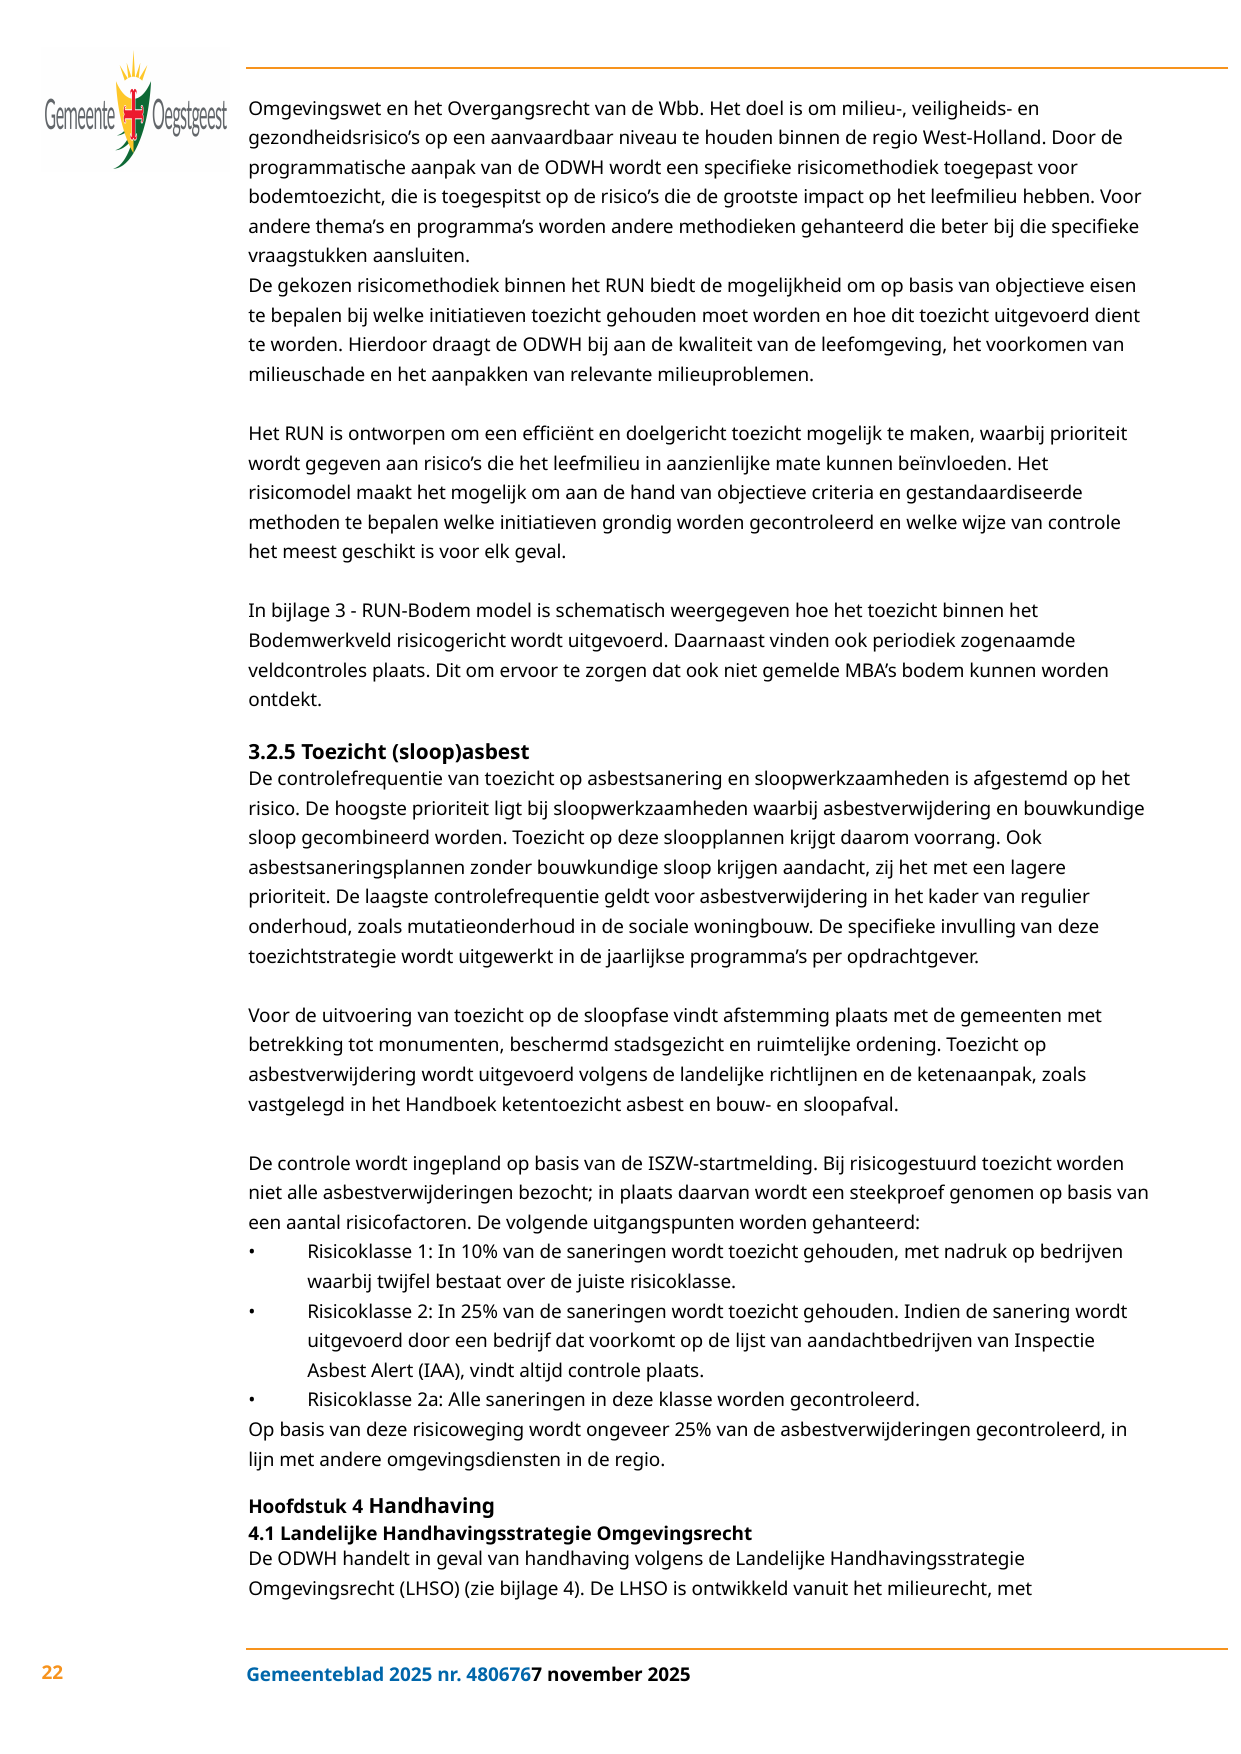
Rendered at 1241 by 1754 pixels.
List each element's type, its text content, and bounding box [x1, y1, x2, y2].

text Omgevingswet en het Overgangsrecht van de Wbb. Het doel is om milieu-, veiligheids- en gezondheidsrisico’s op een aanvaardbaar niveau te houden binnen de regio West-Holland. Door de programmatische aanpak van de ODWH wordt een specifieke risicomethodiek toegepast voor bodemtoezicht, die is toegespitst op de risico’s die de grootste impact op het leefmilieu hebben. Voor andere thema’s en programma’s worden andere methodieken gehanteerd die beter bij die specifieke vraagstukken aansluiten. [248, 95, 1152, 268]
text Op basis van deze risicoweging wordt ongeveer 25% van de asbestverwijderingen gecontroleerd, in lijn met andere omgevingsdiensten in de regio. [248, 1416, 1152, 1471]
list Risicoklasse 2: In 25% van de saneringen wordt toezicht gehouden. Indien de sanering wordt uitgevoerd door een bedrijf dat voorkomt op de lijst van aandachtbedrijven van Inspectie Asbest Alert (IAA), vindt altijd controle plaats. [248, 1298, 1152, 1383]
text 4.1 Landelijke Handhavingsstrategie Omgevingsrecht [248, 1520, 1152, 1546]
text Het RUN is ontworpen om een efficiënt en doelgericht toezicht mogelijk te maken, waarbij prioriteit wordt gegeven aan risico’s die het leefmilieu in aanzienlijke mate kunnen beïnvloeden. Het risicomodel maakt het mogelijk om aan de hand van objectieve criteria en gestandaardiseerde methoden te bepalen welke initiatieven grondig worden gecontroleerd en welke wijze van controle het meest geschikt is voor elk geval. [248, 420, 1152, 564]
text De controlefrequentie van toezicht op asbestsanering en sloopwerkzaamheden is afgestemd op het risico. De hoogste prioriteit ligt bij sloopwerkzaamheden waarbij asbestverwijdering en bouwkundige sloop gecombineerd worden. Toezicht op deze sloopplannen krijgt daarom voorrang. Ook asbestsaneringsplannen zonder bouwkundige sloop krijgen aandacht, zij het met een lagere prioriteit. De laagste controlefrequentie geldt voor asbestverwijdering in het kader van regulier onderhoud, zoals mutatieonderhoud in de sociale woningbouw. De specifieke invulling van deze toezichtstrategie wordt uitgewerkt in de jaarlijkse programma’s per opdrachtgever. [248, 765, 1152, 968]
picture [41, 47, 231, 172]
text In bijlage 3 - RUN-Bodem model is schematisch weergegeven hoe het toezicht binnen het Bodemwerkveld risicogericht wordt uitgevoerd. Daarnaast vinden ook periodiek zogenaamde veldcontroles plaats. Dit om ervoor te zorgen dat ook niet gemelde MBA’s bodem kunnen worden ontdekt. [248, 598, 1152, 712]
list Risicoklasse 1: In 10% van de saneringen wordt toezicht gehouden, met nadruk op bedrijven waarbij twijfel bestaat over de juiste risicoklasse. [248, 1239, 1152, 1294]
text De ODWH handelt in geval van handhaving volgens de Landelijke Handhavingsstrategie Omgevingsrecht (LHSO) (zie bijlage 4). De LHSO is ontwikkeld vanuit het milieurecht, met [248, 1546, 1152, 1601]
text Hoofdstuk 4 Handhaving [248, 1491, 1152, 1520]
text Voor de uitvoering van toezicht op de sloopfase vindt afstemming plaats met de gemeenten met betrekking tot monumenten, beschermd stadsgezicht en ruimtelijke ordening. Toezicht op asbestverwijdering wordt uitgevoerd volgens de landelijke richtlijnen en de ketenaanpak, zoals vastgelegd in het Handboek ketentoezicht asbest en bouw- en sloopafval. [248, 1002, 1152, 1116]
text De controle wordt ingepland op basis van de ISZW-startmelding. Bij risicogestuurd toezicht worden niet alle asbestverwijderingen bezocht; in plaats daarvan wordt een steekproef genomen op basis van een aantal risicofactoren. De volgende uitgangspunten worden gehanteerd: [248, 1150, 1152, 1235]
text 3.2.5 Toezicht (sloop)asbest [248, 737, 1152, 765]
text De gekozen risicomethodiek binnen het RUN biedt de mogelijkheid om op basis van objectieve eisen te bepalen bij welke initiatieven toezicht gehouden moet worden en hoe dit toezicht uitgevoerd dient te worden. Hierdoor draagt de ODWH bij aan de kwaliteit van de leefomgeving, het voorkomen van milieuschade en het aanpakken van relevante milieuproblemen. [248, 272, 1152, 387]
list Risicoklasse 2a: Alle saneringen in deze klasse worden gecontroleerd. [248, 1387, 1152, 1412]
